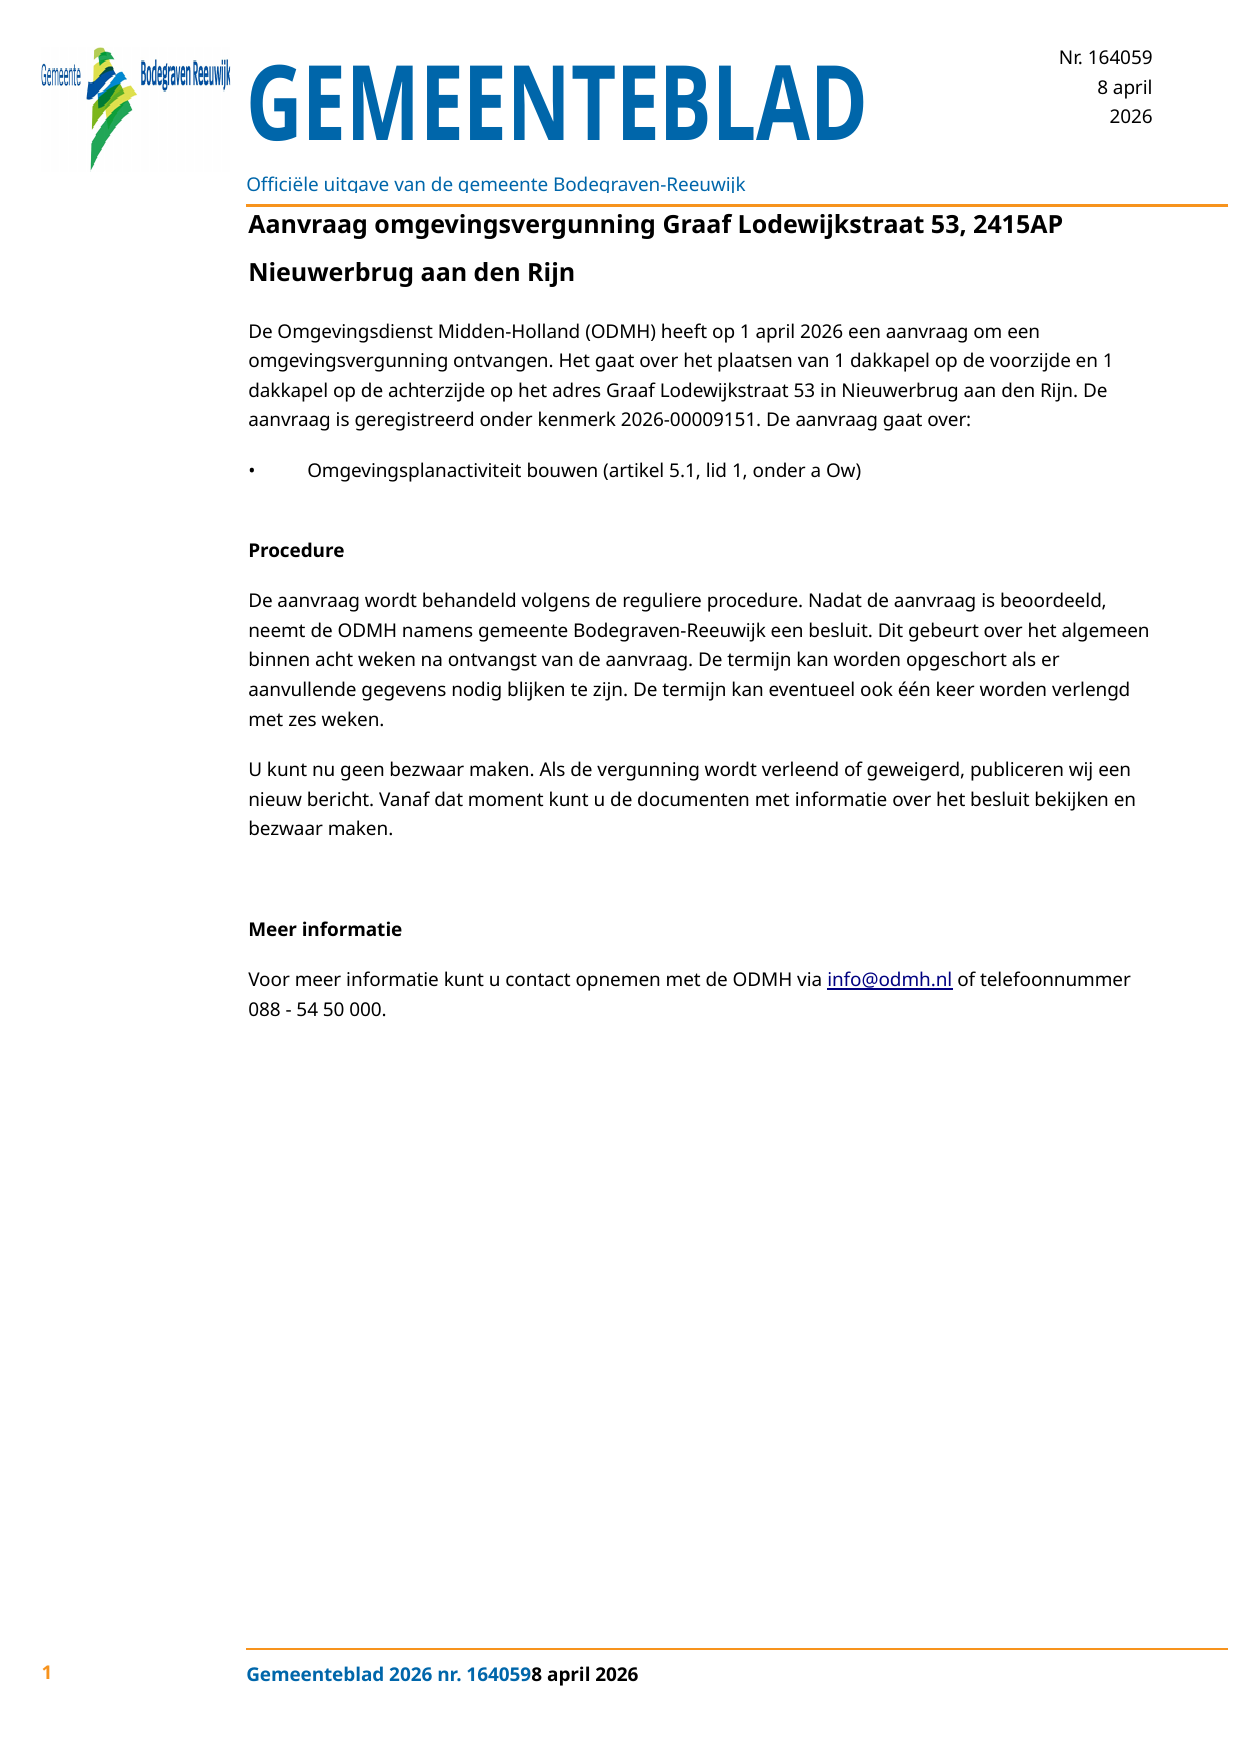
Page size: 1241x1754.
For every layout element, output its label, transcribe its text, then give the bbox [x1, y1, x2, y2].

text Procedure [248, 537, 1152, 563]
text Meer informatie [248, 916, 1152, 942]
text U kunt nu geen bezwaar maken. Als de vergunning wordt verleend of geweigerd, publiceren wij een nieuw bericht. Vanaf dat moment kunt u de documenten met informatie over het besluit bekijken en bezwaar maken. [248, 756, 1152, 841]
text De aanvraag wordt behandeld volgens de reguliere procedure. Nadat de aanvraag is beoordeeld, neemt de ODMH namens gemeente Bodegraven-Reeuwijk een besluit. Dit gebeurt over het algemeen binnen acht weken na ontvangst van de aanvraag. De termijn kan worden opgeschort als er aanvullende gegevens nodig blijken te zijn. De termijn kan eventueel ook één keer worden verlengd met zes weken. [248, 587, 1152, 732]
text Aanvraag omgevingsvergunning Graaf Lodewijkstraat 53, 2415AP Nieuwerbrug aan den Rijn [248, 207, 1152, 288]
list Omgevingsplanactiviteit bouwen (artikel 5.1, lid 1, onder a Ow) [248, 457, 1152, 483]
picture [41, 47, 231, 172]
text Voor meer informatie kunt u contact opnemen met de ODMH via info@odmh.nl of telefoonnummer 088 - 54 50 000. [248, 967, 1152, 1022]
text De Omgevingsdienst Midden-Holland (ODMH) heeft op 1 april 2026 een aanvraag om een omgevingsvergunning ontvangen. Het gaat over het plaatsen van 1 dakkapel op de voorzijde en 1 dakkapel op de achterzijde op het adres Graaf Lodewijkstraat 53 in Nieuwerbrug aan den Rijn. De aanvraag is geregistreerd onder kenmerk 2026-00009151. De aanvraag gaat over: [248, 318, 1152, 432]
